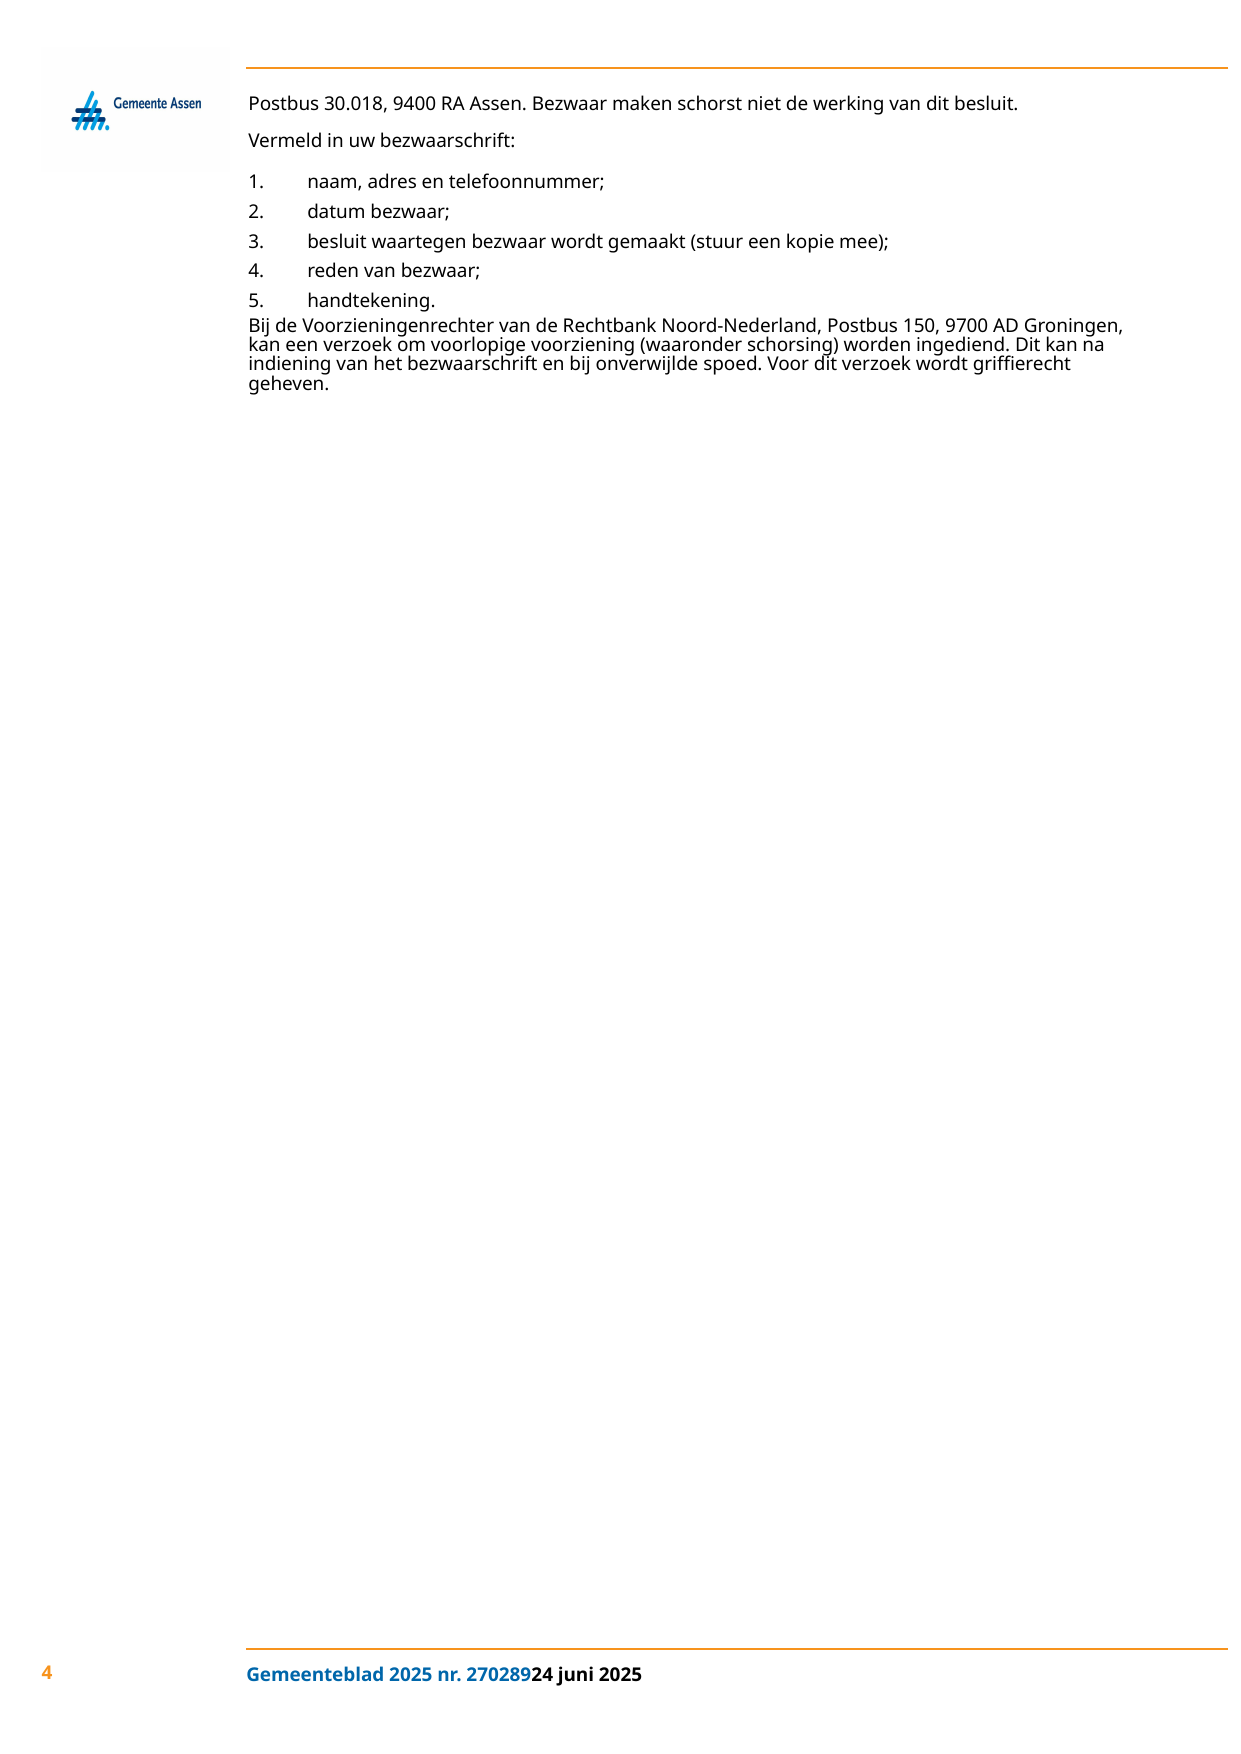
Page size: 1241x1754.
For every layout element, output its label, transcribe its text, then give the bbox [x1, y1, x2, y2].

list reden van bezwaar; [248, 257, 1152, 283]
picture [41, 47, 231, 172]
text Vermeld in uw bezwaarschrift: [248, 132, 1152, 151]
list handtekening. [248, 287, 1152, 313]
list besluit waartegen bezwaar wordt gemaakt (stuur een kopie mee); [248, 228, 1152, 254]
text Postbus 30.018, 9400 RA Assen. Bezwaar maken schorst niet de werking van dit besluit. [248, 95, 1152, 114]
list datum bezwaar; [248, 198, 1152, 224]
text Bij de Voorzieningenrechter van de Rechtbank Noord-Nederland, Postbus 150, 9700 AD Groningen, kan een verzoek om voorlopige voorziening (waaronder schorsing) worden ingediend. Dit kan na indiening van het bezwaarschrift en bij onverwijlde spoed. Voor dit verzoek wordt griffierecht geheven. [248, 317, 1152, 394]
list naam, adres en telefoonnummer; [248, 169, 1152, 194]
